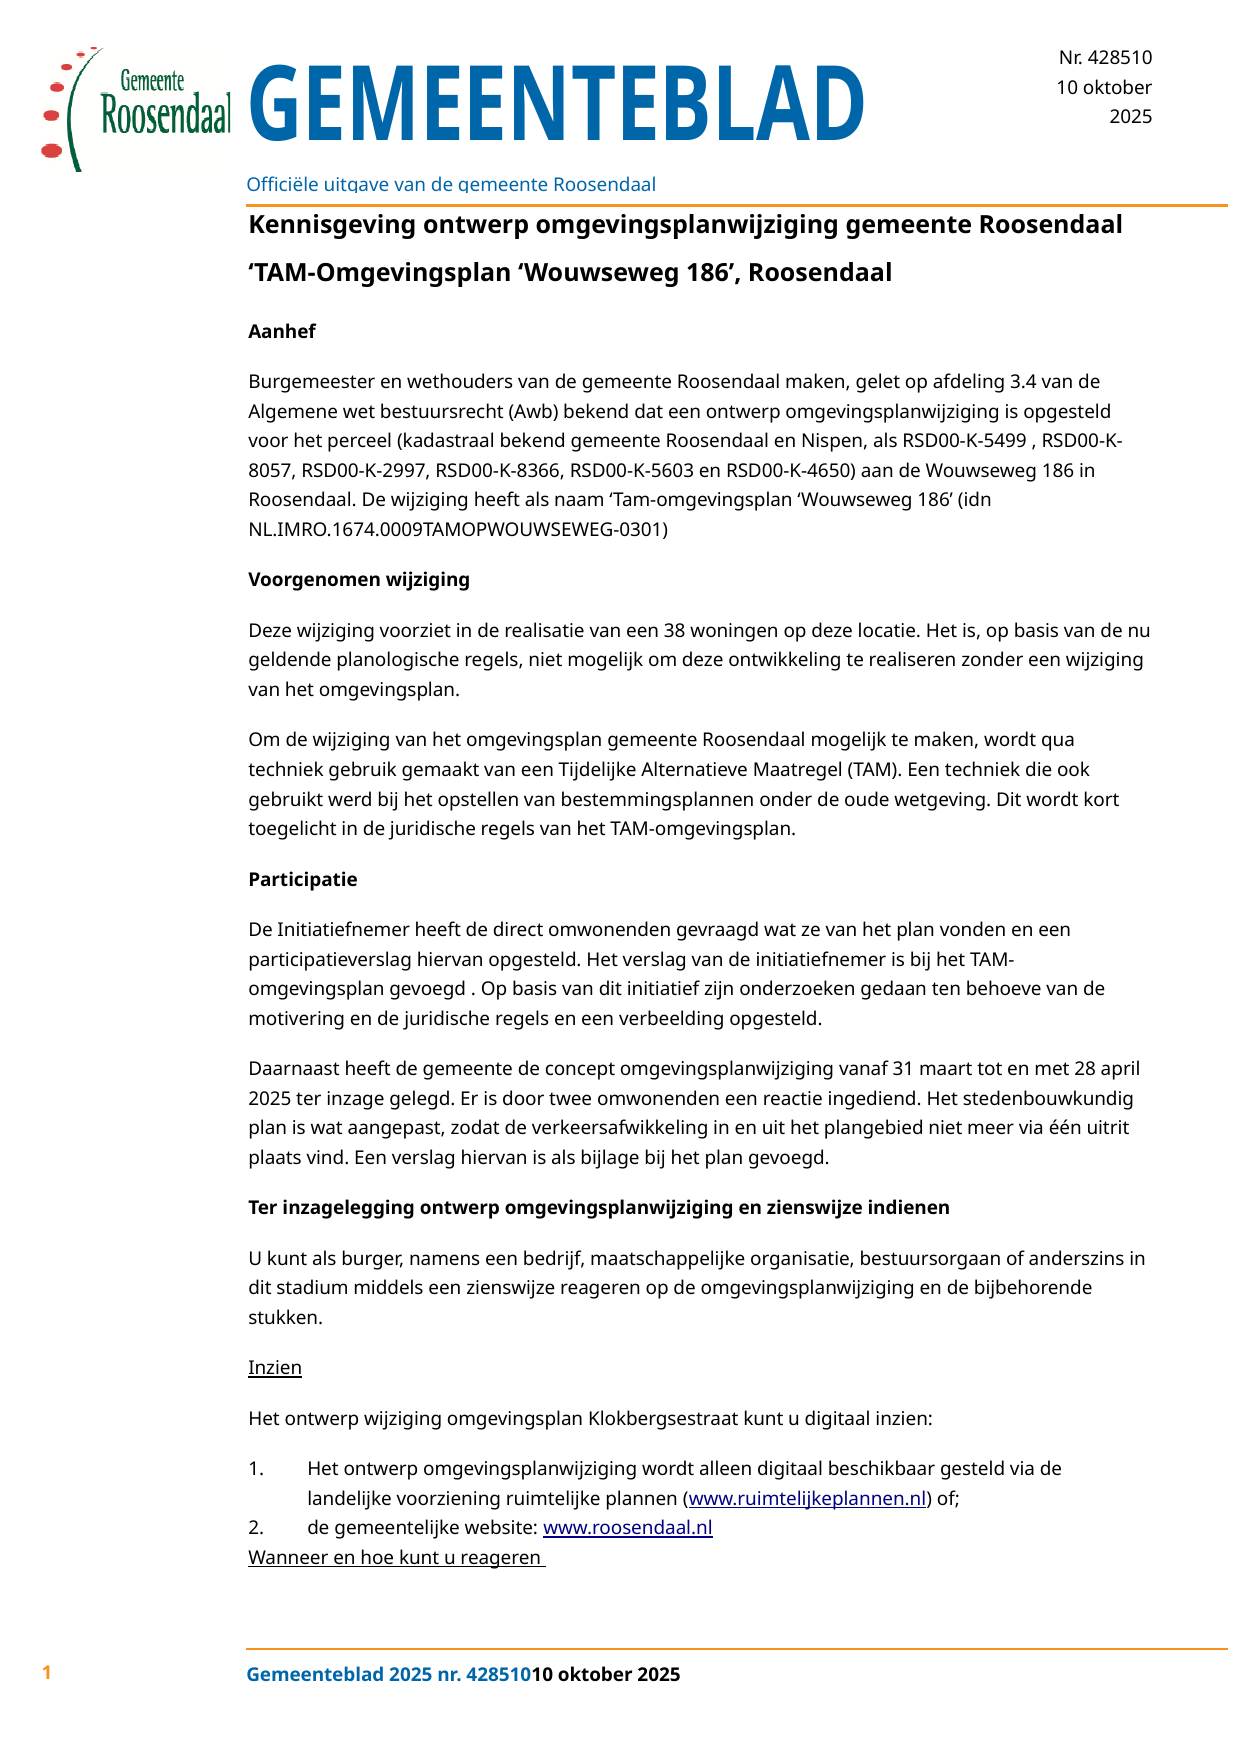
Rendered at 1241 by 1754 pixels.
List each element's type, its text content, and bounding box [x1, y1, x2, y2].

text Deze wijziging voorziet in de realisatie van een 38 woningen op deze locatie. Het is, op basis van de nu geldende planologische regels, niet mogelijk om deze ontwikkeling te realiseren zonder een wijziging van het omgevingsplan. [248, 617, 1152, 702]
text Participatie [248, 866, 1152, 892]
text Aanhef [248, 318, 1152, 344]
text Om de wijziging van het omgevingsplan gemeente Roosendaal mogelijk te maken, wordt qua techniek gebruik gemaakt van een Tijdelijke Alternatieve Maatregel (TAM). Een techniek die ook gebruikt werd bij het opstellen van bestemmingsplannen onder de oude wetgeving. Dit wordt kort toegelicht in de juridische regels van het TAM-omgevingsplan. [248, 727, 1152, 841]
text Burgemeester en wethouders van de gemeente Roosendaal maken, gelet op afdeling 3.4 van de Algemene wet bestuursrecht (Awb) bekend dat een ontwerp omgevingsplanwijziging is opgesteld voor het perceel (kadastraal bekend gemeente Roosendaal en Nispen, als RSD00-K-5499 , RSD00-K-8057, RSD00-K-2997, RSD00-K-8366, RSD00-K-5603 en RSD00-K-4650) aan de Wouwseweg 186 in Roosendaal. De wijziging heeft als naam ‘Tam-omgevingsplan ‘Wouwseweg 186’ (idn NL.IMRO.1674.0009TAMOPWOUWSEWEG-0301) [248, 368, 1152, 542]
text Inzien [248, 1354, 1152, 1380]
text De Initiatiefnemer heeft de direct omwonenden gevraagd wat ze van het plan vonden en een participatieverslag hiervan opgesteld. Het verslag van de initiatiefnemer is bij het TAM- omgevingsplan gevoegd . Op basis van dit initiatief zijn onderzoeken gedaan ten behoeve van de motivering en de juridische regels en een verbeelding opgesteld. [248, 916, 1152, 1031]
text Kennisgeving ontwerp omgevingsplanwijziging gemeente Roosendaal ‘TAM-Omgevingsplan ‘Wouwseweg 186’, Roosendaal [248, 207, 1152, 288]
text U kunt als burger, namens een bedrijf, maatschappelijke organisatie, bestuursorgaan of anderszins in dit stadium middels een zienswijze reageren op de omgevingsplanwijziging en de bijbehorende stukken. [248, 1245, 1152, 1330]
text Ter inzagelegging ontwerp omgevingsplanwijziging en zienswijze indienen [248, 1194, 1152, 1220]
list Het ontwerp omgevingsplanwijziging wordt alleen digitaal beschikbaar gesteld via de landelijke voorziening ruimtelijke plannen (www.ruimtelijkeplannen.nl) of; [248, 1455, 1152, 1511]
text Voorgenomen wijziging [248, 567, 1152, 592]
list de gemeentelijke website: www.roosendaal.nl [248, 1514, 1152, 1540]
text Daarnaast heeft de gemeente de concept omgevingsplanwijziging vanaf 31 maart tot en met 28 april 2025 ter inzage gelegd. Er is door twee omwonenden een reactie ingediend. Het stedenbouwkundig plan is wat aangepast, zodat de verkeersafwikkeling in en uit het plangebied niet meer via één uitrit plaats vind. Een verslag hiervan is als bijlage bij het plan gevoegd. [248, 1055, 1152, 1170]
picture [41, 47, 231, 172]
text Het ontwerp wijziging omgevingsplan Klokbergsestraat kunt u digitaal inzien: [248, 1405, 1152, 1431]
text Wanneer en hoe kunt u reageren [248, 1544, 1152, 1570]
